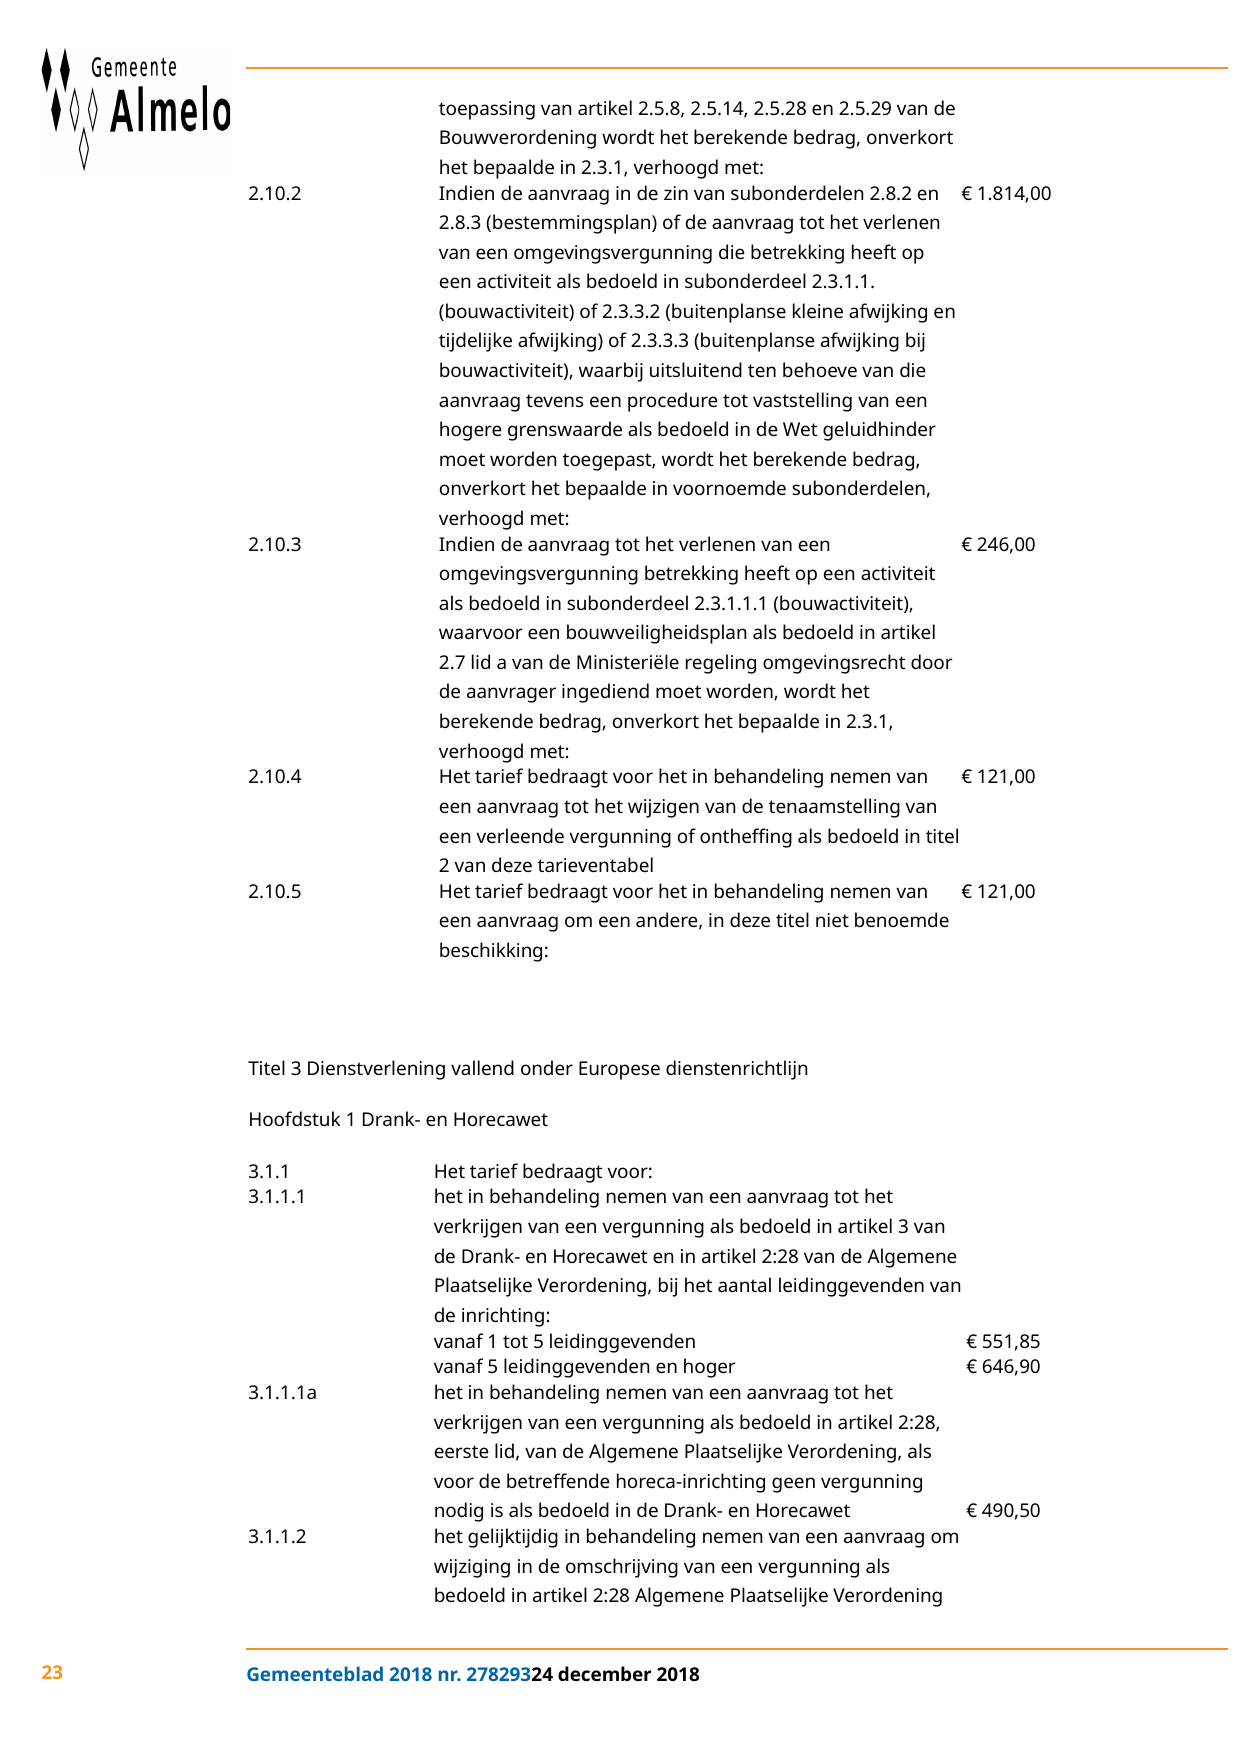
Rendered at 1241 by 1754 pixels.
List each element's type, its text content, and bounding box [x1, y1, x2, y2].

table_cell 2.10.2 [248, 180, 439, 531]
table_cell vanaf 5 leidinggevenden en hoger [434, 1354, 966, 1379]
table_header [966, 1055, 1152, 1081]
table_cell [434, 1081, 966, 1107]
table_cell 2.10.3 [248, 531, 439, 764]
picture [41, 47, 231, 172]
table_cell het in behandeling nemen van een aanvraag tot het verkrijgen van een vergunning als bedoeld in artikel 3 van de Drank- en Horecawet en in artikel 2:28 van de Algemene Plaatselijke Verordening, bij het aantal leidinggevenden van de inrichting: [434, 1184, 966, 1328]
table_cell € 121,00 [961, 764, 1152, 878]
table_cell Indien de aanvraag tot het verlenen van een omgevingsvergunning betrekking heeft op een activiteit als bedoeld in subonderdeel 2.3.1.1.1 (bouwactiviteit), waarvoor een bouwveiligheidsplan als bedoeld in artikel 2.7 lid a van de Ministeriële regeling omgevingsrecht door de aanvrager ingediend moet worden, wordt het berekende bedrag, onverkort het bepaalde in 2.3.1, verhoogd met: [439, 531, 961, 764]
table_header Titel 3 Dienstverlening vallend onder Europese dienstenrichtlijn [248, 1055, 966, 1081]
table_cell 3.1.1.1 [248, 1184, 433, 1328]
table_cell toepassing van artikel 2.5.8, 2.5.14, 2.5.28 en 2.5.29 van de Bouwverordening wordt het berekende bedrag, onverkort het bepaalde in 2.3.1, verhoogd met: [439, 95, 961, 180]
table_cell [248, 1081, 433, 1107]
table_cell € 490,50 [966, 1379, 1152, 1523]
table_cell [961, 95, 1152, 180]
table_cell [966, 1132, 1152, 1158]
table_cell [248, 1354, 433, 1379]
table_cell Het tarief bedraagt voor het in behandeling nemen van een aanvraag om een andere, in deze titel niet benoemde beschikking: [439, 878, 961, 963]
table_cell € 551,85 [966, 1328, 1152, 1353]
table_cell € 121,00 [961, 878, 1152, 963]
table_cell 2.10.4 [248, 764, 439, 878]
table_cell 3.1.1.1a [248, 1379, 433, 1523]
table_cell € 1.814,00 [961, 180, 1152, 531]
table_cell € 646,90 [966, 1354, 1152, 1379]
table_cell [966, 1158, 1152, 1184]
table_cell [248, 1132, 433, 1158]
table_cell 3.1.1.2 [248, 1523, 433, 1608]
table_cell [248, 1328, 433, 1353]
table_cell [966, 1523, 1152, 1608]
table_cell 2.10.5 [248, 878, 439, 963]
table_cell Indien de aanvraag in de zin van subonderdelen 2.8.2 en 2.8.3 (bestemmingsplan) of de aanvraag tot het verlenen van een omgevingsvergunning die betrekking heeft op een activiteit als bedoeld in subonderdeel 2.3.1.1. (bouwactiviteit) of 2.3.3.2 (buitenplanse kleine afwijking en tijdelijke afwijking) of 2.3.3.3 (buitenplanse afwijking bij bouwactiviteit), waarbij uitsluitend ten behoeve van die aanvraag tevens een procedure tot vaststelling van een hogere grenswaarde als bedoeld in de Wet geluidhinder moet worden toegepast, wordt het berekende bedrag, onverkort het bepaalde in voornoemde subonderdelen, verhoogd met: [439, 180, 961, 531]
table_cell [434, 1132, 966, 1158]
table_cell Het tarief bedraagt voor: [434, 1158, 966, 1184]
table_cell € 246,00 [961, 531, 1152, 764]
table_cell [966, 1184, 1152, 1328]
table_cell Het tarief bedraagt voor het in behandeling nemen van een aanvraag tot het wijzigen van de tenaamstelling van een verleende vergunning of ontheffing als bedoeld in titel 2 van deze tarieventabel [439, 764, 961, 878]
table_cell [966, 1081, 1152, 1107]
table_cell het gelijktijdig in behandeling nemen van een aanvraag om wijziging in de omschrijving van een vergunning als bedoeld in artikel 2:28 Algemene Plaatselijke Verordening [434, 1523, 966, 1608]
table_cell Hoofdstuk 1 Drank- en Horecawet [248, 1107, 966, 1132]
table_cell vanaf 1 tot 5 leidinggevenden [434, 1328, 966, 1353]
table_cell [248, 95, 439, 180]
table_cell 3.1.1 [248, 1158, 433, 1184]
table_cell het in behandeling nemen van een aanvraag tot het verkrijgen van een vergunning als bedoeld in artikel 2:28, eerste lid, van de Algemene Plaatselijke Verordening, als voor de betreffende horeca-inrichting geen vergunning nodig is als bedoeld in de Drank- en Horecawet [434, 1379, 966, 1523]
table_cell [966, 1107, 1152, 1132]
